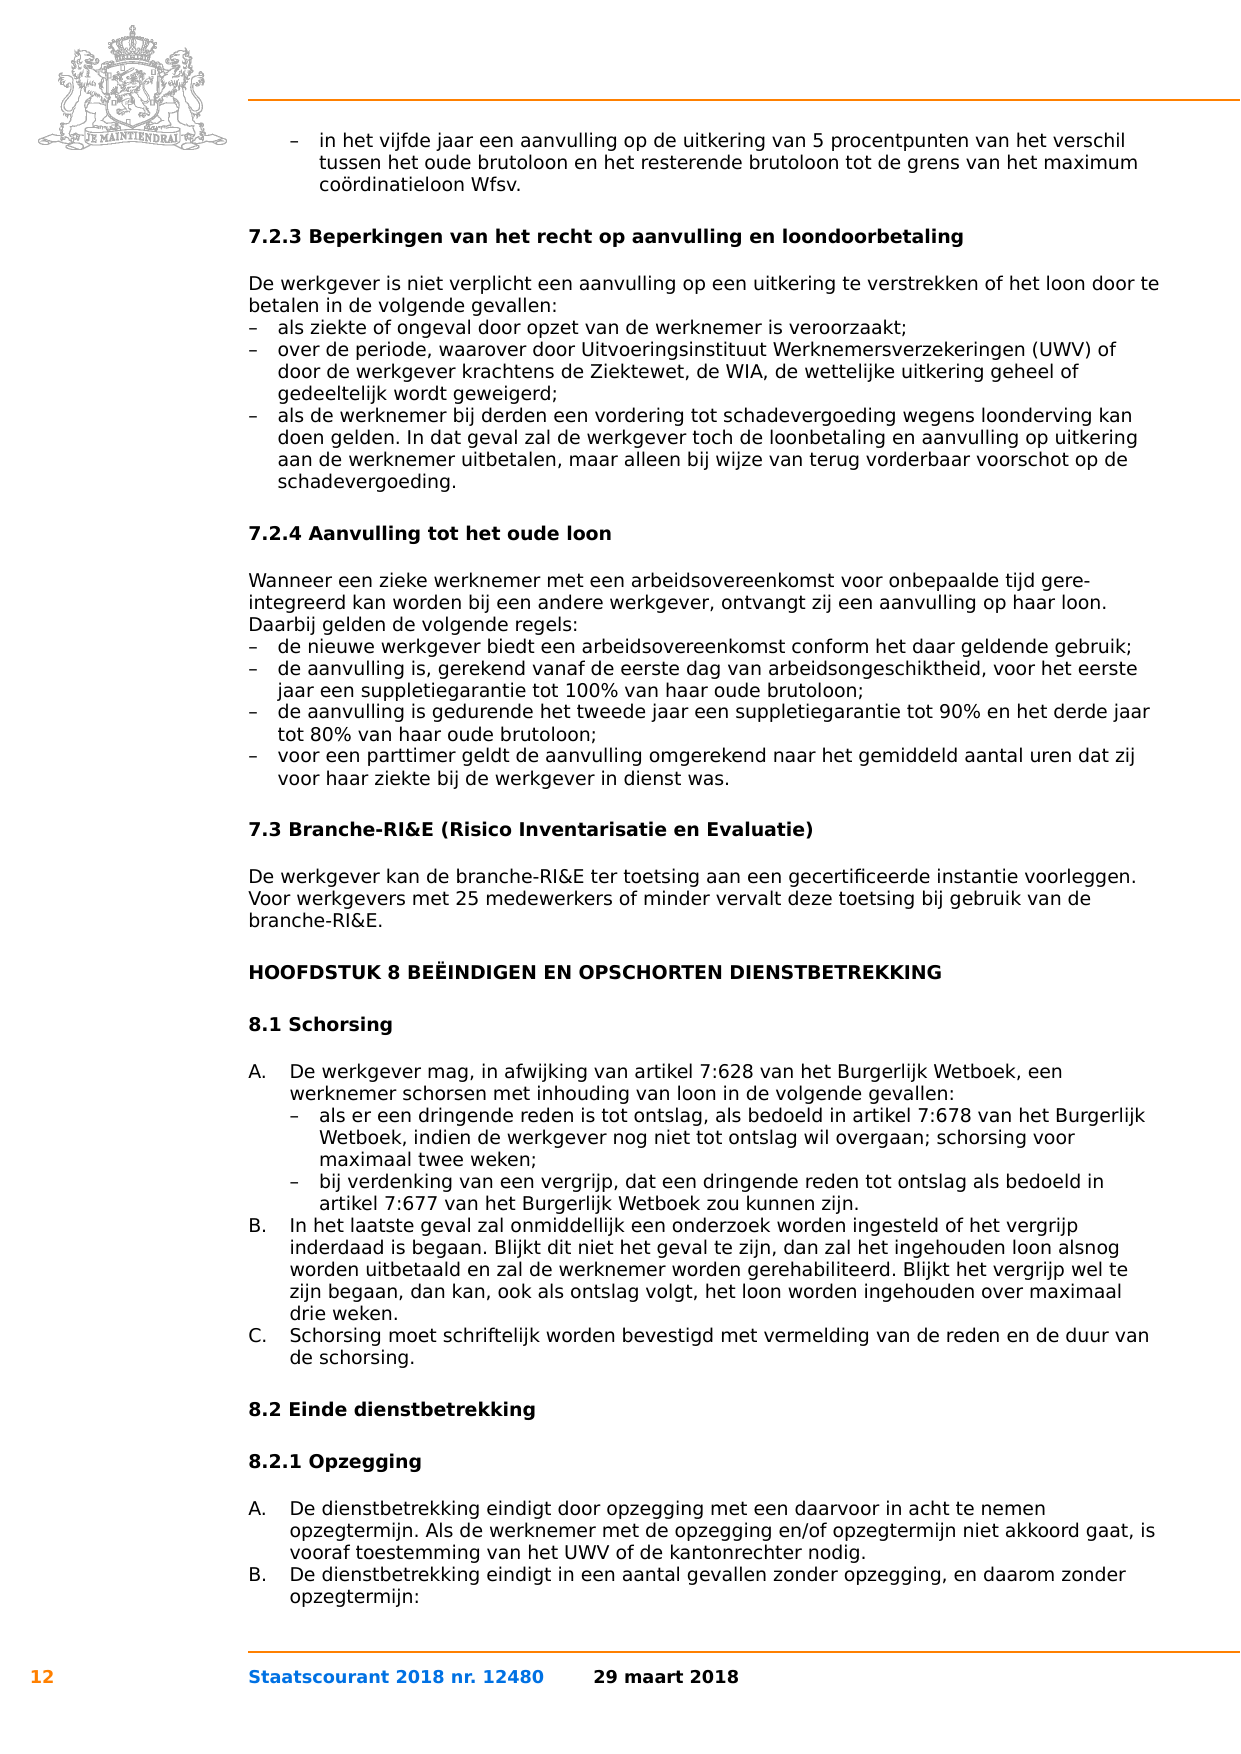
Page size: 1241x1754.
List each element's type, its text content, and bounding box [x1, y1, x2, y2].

text B. De dienstbetrekking eindigt in een aantal gevallen zonder opzegging, en daarom zonder opzegtermijn: [248, 1564, 1163, 1608]
text – als de werknemer bij derden een vordering tot schadevergoeding wegens loonderving kan doen gelden. In dat geval zal de werkgever toch de loonbetaling en aanvulling op uitkering aan de werknemer uitbetalen, maar alleen bij wijze van terug vorderbaar voorschot op de schadevergoeding. [248, 405, 1163, 493]
text – de aanvulling is, gerekend vanaf de eerste dag van arbeidsongeschiktheid, voor het eerste jaar een suppletiegarantie tot 100% van haar oude brutoloon; [248, 657, 1163, 701]
subtitle 7.2.3 Beperkingen van het recht op aanvulling en loondoorbetaling [248, 226, 1163, 248]
text – de nieuwe werkgever biedt een arbeidsovereenkomst conform het daar geldende gebruik; [248, 636, 1163, 657]
subtitle 8.2.1 Opzegging [248, 1451, 1163, 1473]
picture [38, 25, 227, 150]
subtitle 7.2.4 Aanvulling tot het oude loon [248, 523, 1163, 544]
text – als er een dringende reden is tot ontslag, als bedoeld in artikel 7:678 van het Burgerlijk Wetboek, indien de werkgever nog niet tot ontslag wil overgaan; schorsing voor maximaal twee weken; [289, 1105, 1163, 1171]
text A. De werkgever mag, in afwijking van artikel 7:628 van het Burgerlijk Wetboek, een werknemer schorsen met inhouding van loon in de volgende gevallen: [248, 1061, 1163, 1105]
text De werkgever is niet verplicht een aanvulling op een uitkering te verstrekken of het loon door te betalen in de volgende gevallen: [248, 273, 1163, 317]
subtitle HOOFDSTUK 8 BEËINDIGEN EN OPSCHORTEN DIENSTBETREKKING [248, 962, 1163, 984]
text B. In het laatste geval zal onmiddellijk een onderzoek worden ingesteld of het vergrijp inderdaad is begaan. Blijkt dit niet het geval te zijn, dan zal het ingehouden loon alsnog worden uitbetaald en zal de werknemer worden gerehabiliteerd. Blijkt het vergrijp wel te zijn begaan, dan kan, ook als ontslag volgt, het loon worden ingehouden over maximaal drie weken. [248, 1215, 1163, 1325]
text – voor een parttimer geldt de aanvulling omgerekend naar het gemiddeld aantal uren dat zij voor haar ziekte bij de werkgever in dienst was. [248, 745, 1163, 789]
subtitle 7.3 Branche-RI&E (Risico Inventarisatie en Evaluatie) [248, 819, 1163, 841]
text A. De dienstbetrekking eindigt door opzegging met een daarvoor in acht te nemen opzegtermijn. Als de werknemer met de opzegging en/of opzegtermijn niet akkoord gaat, is vooraf toestemming van het UWV of de kantonrechter nodig. [248, 1498, 1163, 1564]
subtitle 8.1 Schorsing [248, 1014, 1163, 1036]
text De werkgever kan de branche-RI&E ter toetsing aan een gecertificeerde instantie voorleggen. Voor werkgevers met 25 medewerkers of minder vervalt deze toetsing bij gebruik van de branche-RI&E. [248, 866, 1163, 932]
text – als ziekte of ongeval door opzet van de werknemer is veroorzaakt; [248, 317, 1163, 339]
text – in het vijfde jaar een aanvulling op de uitkering van 5 procentpunten van het verschil tussen het oude brutoloon en het resterende brutoloon tot de grens van het maximum coördinatieloon Wfsv. [289, 130, 1163, 196]
text – over de periode, waarover door Uitvoeringsinstituut Werknemersverzekeringen (UWV) of door de werkgever krachtens de Ziektewet, de WIA, de wettelijke uitkering geheel of gedeeltelijk wordt geweigerd; [248, 339, 1163, 405]
subtitle 8.2 Einde dienstbetrekking [248, 1399, 1163, 1421]
text C. Schorsing moet schriftelijk worden bevestigd met vermelding van de reden en de duur van de schorsing. [248, 1325, 1163, 1369]
text Wanneer een zieke werknemer met een arbeidsovereenkomst voor onbepaalde tijd gere-integreerd kan worden bij een andere werkgever, ontvangt zij een aanvulling op haar loon. Daarbij gelden de volgende regels: [248, 569, 1163, 636]
text – bij verdenking van een vergrijp, dat een dringende reden tot ontslag als bedoeld in artikel 7:677 van het Burgerlijk Wetboek zou kunnen zijn. [289, 1171, 1163, 1215]
text – de aanvulling is gedurende het tweede jaar een suppletiegarantie tot 90% en het derde jaar tot 80% van haar oude brutoloon; [248, 701, 1163, 745]
